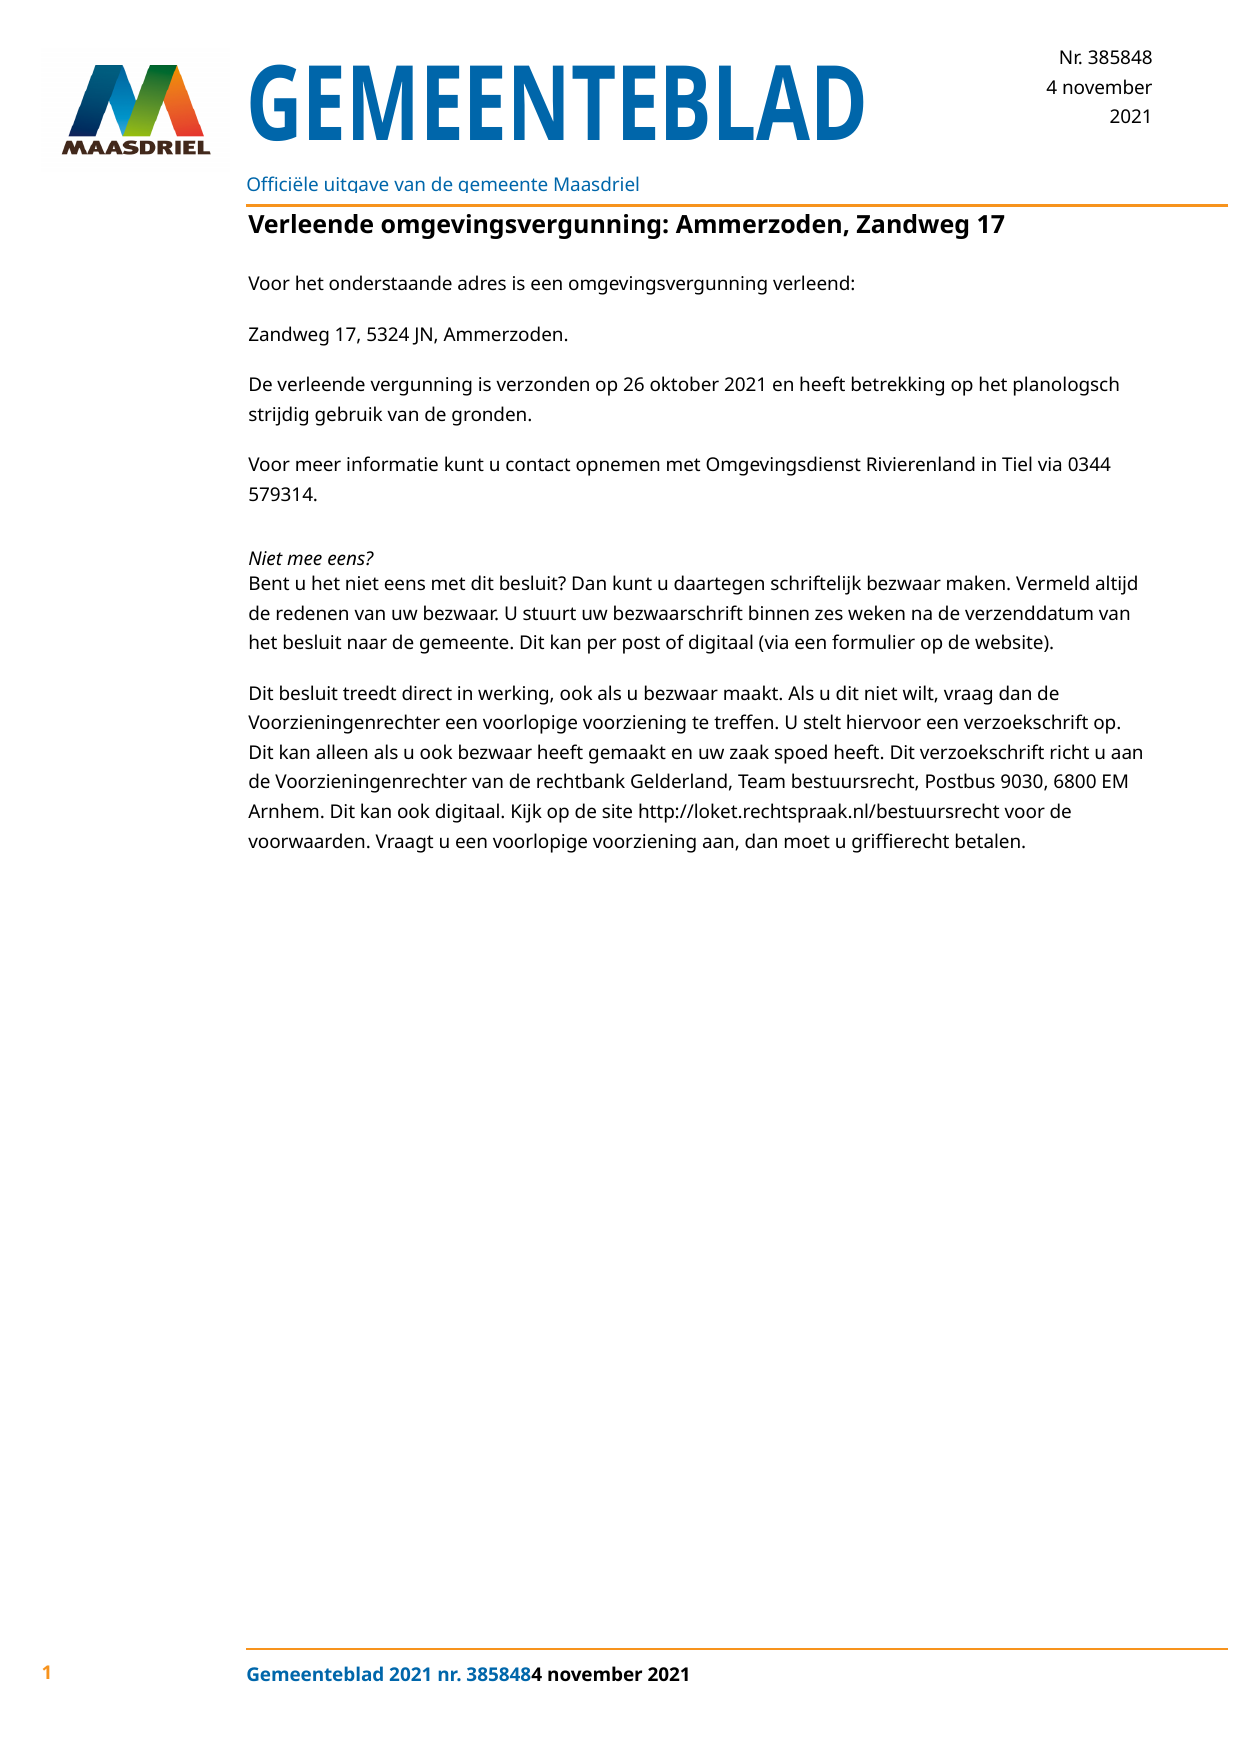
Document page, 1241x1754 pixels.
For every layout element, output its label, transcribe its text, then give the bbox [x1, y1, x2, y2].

text Dit besluit treedt direct in werking, ook als u bezwaar maakt. Als u dit niet wilt, vraag dan de Voorzieningenrechter een voorlopige voorziening te treffen. U stelt hiervoor een verzoekschrift op. Dit kan alleen als u ook bezwaar heeft gemaakt en uw zaak spoed heeft. Dit verzoekschrift richt u aan de Voorzieningenrechter van de rechtbank Gelderland, Team bestuursrecht, Postbus 9030, 6800 EM Arnhem. Dit kan ook digitaal. Kijk op de site http://loket.rechtspraak.nl/bestuursrecht voor de voorwaarden. Vraagt u een voorlopige voorziening aan, dan moet u griffierecht betalen. [248, 680, 1152, 854]
text Voor meer informatie kunt u contact opnemen met Omgevingsdienst Rivierenland in Tiel via 0344 579314. [248, 451, 1152, 506]
picture [41, 47, 231, 172]
text Bent u het niet eens met dit besluit? Dan kunt u daartegen schriftelijk bezwaar maken. Vermeld altijd de redenen van uw bezwaar. U stuurt uw bezwaarschrift binnen zes weken na de verzenddatum van het besluit naar de gemeente. Dit kan per post of digitaal (via een formulier op de website). [248, 570, 1152, 655]
text Voor het onderstaande adres is een omgevingsvergunning verleend: [248, 270, 1152, 296]
text Verleende omgevingsvergunning: Ammerzoden, Zandweg 17 [248, 207, 1152, 241]
text Niet mee eens? [248, 545, 1152, 570]
text De verleende vergunning is verzonden op 26 oktober 2021 en heeft betrekking op het planologsch strijdig gebruik van de gronden. [248, 371, 1152, 426]
text Zandweg 17, 5324 JN, Ammerzoden. [248, 321, 1152, 346]
